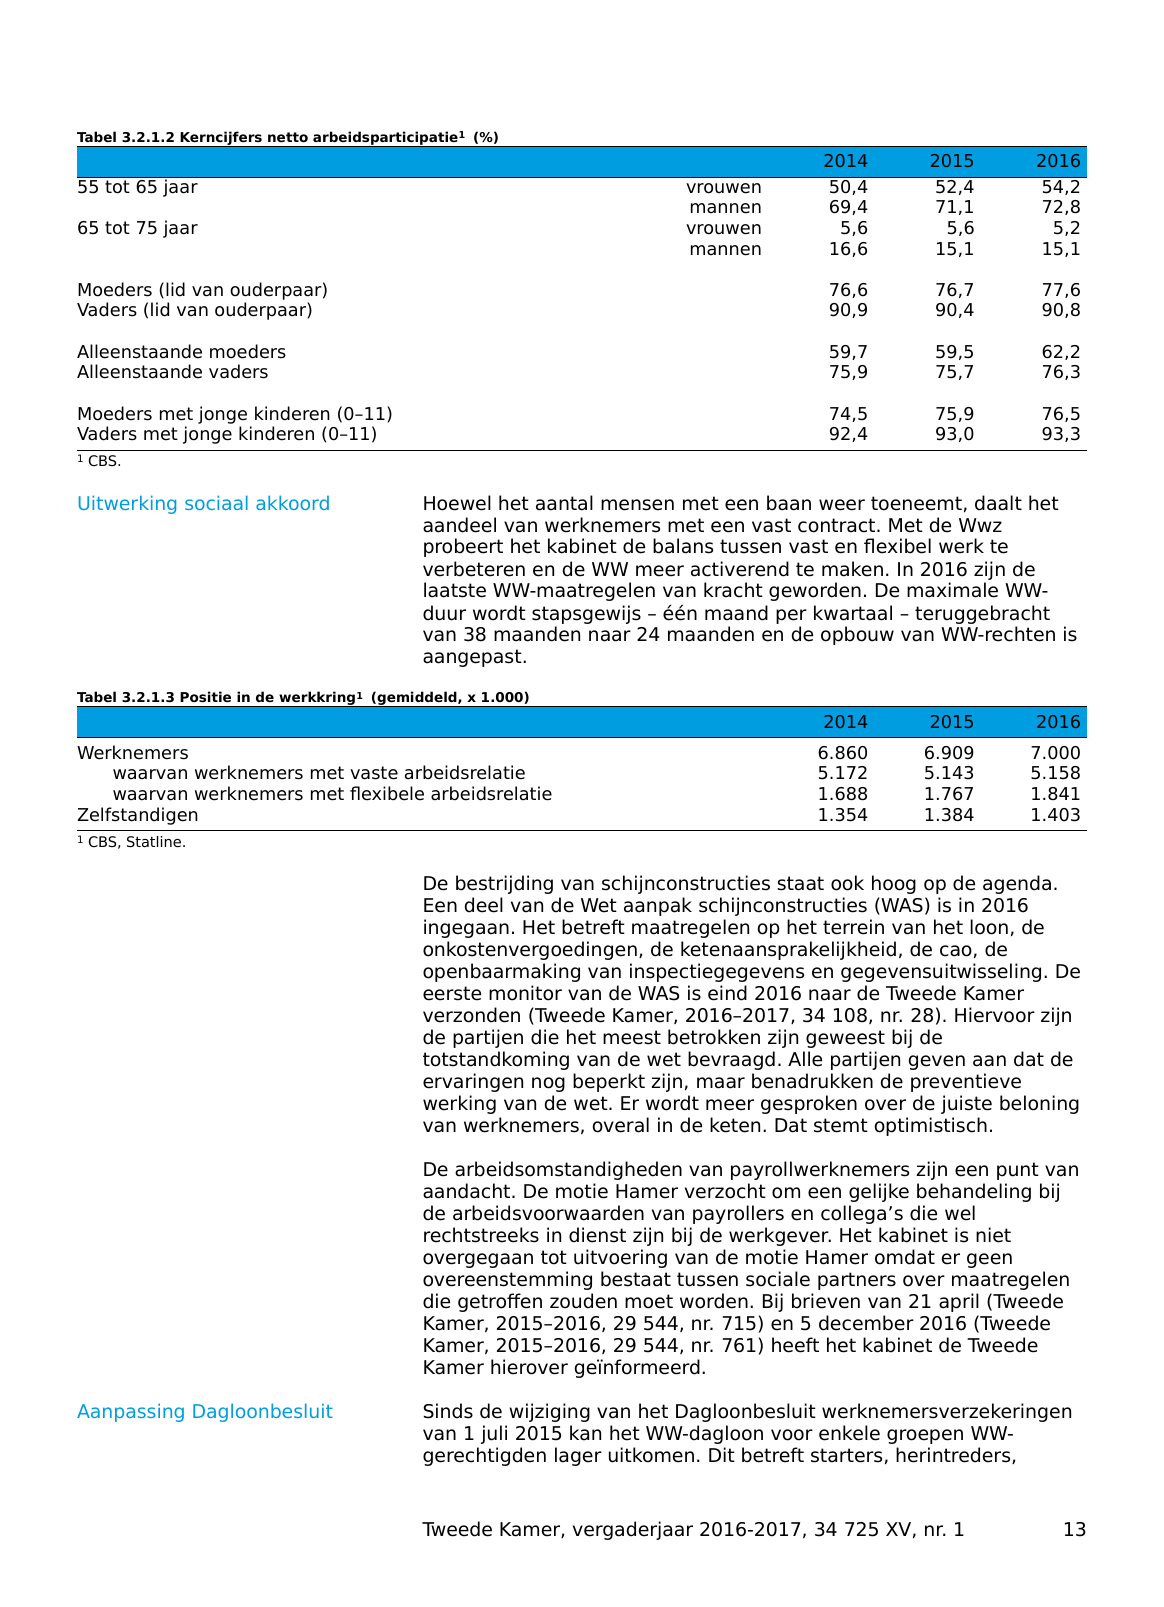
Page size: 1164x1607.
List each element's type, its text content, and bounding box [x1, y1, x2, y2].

table_cell [661, 383, 768, 403]
table_cell vrouwen [661, 218, 768, 238]
table_cell [77, 784, 106, 804]
table_cell [77, 383, 661, 403]
table_cell Moeders met jonge kinderen (0–11) [77, 404, 768, 424]
table_cell Zelfstandigen [77, 805, 768, 830]
table_cell 69,4 [768, 197, 874, 218]
table_cell 5,6 [768, 218, 874, 238]
table_cell [874, 321, 980, 342]
table_cell 55 tot 65 jaar [77, 178, 661, 197]
table_cell 72,8 [980, 197, 1087, 218]
table_cell [77, 763, 106, 784]
table_cell 5.143 [874, 763, 980, 784]
table_cell [661, 342, 768, 362]
table_cell 2016 [980, 707, 1087, 737]
table_cell 50,4 [768, 178, 874, 197]
table_cell waarvan werknemers met vaste arbeidsrelatie [106, 763, 768, 784]
table_cell Alleenstaande vaders [77, 362, 661, 383]
table_cell 1.688 [768, 784, 874, 804]
table_cell 7.000 [980, 738, 1087, 763]
table_cell [980, 321, 1087, 342]
table_cell 1.841 [980, 784, 1087, 804]
text Hoewel het aantal mensen met een baan weer toeneemt, daalt het aandeel van werknemers met een vast contract. Met de Wwz probeert het kabinet de balans tussen vast en flexibel werk te verbeteren en de WW meer activerend te maken. In 2016 zijn de laatste WW-maatregelen van kracht geworden. De maximale WW-duur wordt stapsgewijs – één maand per kwartaal – teruggebracht van 38 maanden naar 24 maanden en de opbouw van WW-rechten is aangepast. [422, 492, 1087, 668]
table_cell [661, 259, 768, 280]
table_cell Alleenstaande moeders [77, 342, 661, 362]
table_cell 5.158 [980, 763, 1087, 784]
text Sinds de wijziging van het Dagloonbesluit werknemersverzekeringen van 1 juli 2015 kan het WW-dagloon voor enkele groepen WW-gerechtigden lager uitkomen. Dit betreft starters, herintreders, [422, 1401, 1087, 1467]
table_cell 90,4 [874, 300, 980, 321]
table_cell 1.354 [768, 805, 874, 830]
table_cell 71,1 [874, 197, 980, 218]
table_cell [77, 147, 661, 177]
table_cell 93,3 [980, 424, 1087, 449]
table_cell [661, 147, 768, 177]
text De bestrijding van schijnconstructies staat ook hoog op de agenda. Een deel van de Wet aanpak schijnconstructies (WAS) is in 2016 ingegaan. Het betreft maatregelen op het terrein van het loon, de onkostenvergoedingen, de ketenaansprakelijkheid, de cao, de openbaarmaking van inspectiegegevens en gegevensuitwisseling. De eerste monitor van de WAS is eind 2016 naar de Tweede Kamer verzonden (Tweede Kamer, 2016–2017, 34 108, nr. 28). Hiervoor zijn de partijen die het meest betrokken zijn geweest bij de totstandkoming van de wet bevraagd. Alle partijen geven aan dat de ervaringen nog beperkt zijn, maar benadrukken de preventieve werking van de wet. Er wordt meer gesproken over de juiste beloning van werknemers, overal in de keten. Dat stemt optimistisch. [422, 873, 1087, 1137]
table_cell Moeders (lid van ouderpaar) [77, 280, 661, 300]
table_cell [661, 321, 768, 342]
table_cell 54,2 [980, 178, 1087, 197]
table_cell 59,7 [768, 342, 874, 362]
table_cell 1.767 [874, 784, 980, 804]
table_cell [77, 259, 661, 280]
table_cell [874, 383, 980, 403]
table_cell [980, 259, 1087, 280]
table_cell Werknemers [77, 738, 768, 763]
table_cell 65 tot 75 jaar [77, 218, 661, 238]
table_cell 2014 [768, 707, 874, 737]
table_cell 15,1 [874, 239, 980, 259]
table_cell Vaders met jonge kinderen (0–11) [77, 424, 768, 449]
table_cell [661, 362, 768, 383]
table_cell 75,7 [874, 362, 980, 383]
table_cell 93,0 [874, 424, 980, 449]
table_cell 5,6 [874, 218, 980, 238]
table_cell 62,2 [980, 342, 1087, 362]
table_cell vrouwen [661, 178, 768, 197]
table_cell 59,5 [874, 342, 980, 362]
table_cell 2015 [874, 147, 980, 177]
table_cell 76,6 [768, 280, 874, 300]
table_cell 1.403 [980, 805, 1087, 830]
table_cell [661, 300, 768, 321]
table_cell mannen [661, 197, 768, 218]
table_cell 1.384 [874, 805, 980, 830]
table_cell 6.909 [874, 738, 980, 763]
text De arbeidsomstandigheden van payrollwerknemers zijn een punt van aandacht. De motie Hamer verzocht om een gelijke behandeling bij de arbeidsvoorwaarden van payrollers en collega’s die wel rechtstreeks in dienst zijn bij de werkgever. Het kabinet is niet overgegaan tot uitvoering van de motie Hamer omdat er geen overeenstemming bestaat tussen sociale partners over maatregelen die getroffen zouden moet worden. Bij brieven van 21 april (Tweede Kamer, 2015–2016, 29 544, nr. 715) en 5 december 2016 (Tweede Kamer, 2015–2016, 29 544, nr. 761) heeft het kabinet de Tweede Kamer hierover geïnformeerd. [422, 1159, 1087, 1379]
table_cell 1 CBS. [77, 451, 1087, 470]
table_cell 5.172 [768, 763, 874, 784]
table_cell 76,5 [980, 404, 1087, 424]
table_cell mannen [661, 239, 768, 259]
table_cell 2016 [980, 147, 1087, 177]
table_cell Vaders (lid van ouderpaar) [77, 300, 661, 321]
text Uitwerking sociaal akkoord [77, 492, 399, 514]
table_cell [768, 321, 874, 342]
table_cell 6.860 [768, 738, 874, 763]
table_cell 90,9 [768, 300, 874, 321]
table_cell [77, 197, 661, 218]
table_header Tabel 3.2.1.3 Positie in de werkkring1 (gemiddeld, x 1.000) [77, 690, 1087, 706]
table_cell 77,6 [980, 280, 1087, 300]
table_cell waarvan werknemers met flexibele arbeidsrelatie [106, 784, 768, 804]
table_cell [768, 259, 874, 280]
table_cell 52,4 [874, 178, 980, 197]
table_cell 16,6 [768, 239, 874, 259]
table_cell 74,5 [768, 404, 874, 424]
table_cell 2014 [768, 147, 874, 177]
table_cell 15,1 [980, 239, 1087, 259]
table_cell [77, 239, 661, 259]
table_cell 5,2 [980, 218, 1087, 238]
table_cell 90,8 [980, 300, 1087, 321]
table_cell [980, 383, 1087, 403]
table_cell 2015 [874, 707, 980, 737]
table_cell [77, 321, 661, 342]
text Aanpassing Dagloonbesluit [77, 1401, 399, 1423]
table_cell 75,9 [768, 362, 874, 383]
table_cell [768, 383, 874, 403]
table_header Tabel 3.2.1.2 Kerncijfers netto arbeidsparticipatie1 (%) [77, 130, 1087, 146]
table_cell [77, 707, 768, 737]
table_cell 75,9 [874, 404, 980, 424]
table_cell 76,3 [980, 362, 1087, 383]
table_cell 92,4 [768, 424, 874, 449]
table_cell [661, 280, 768, 300]
table_cell [874, 259, 980, 280]
table_cell 1 CBS, Statline. [77, 831, 1087, 851]
table_cell 76,7 [874, 280, 980, 300]
